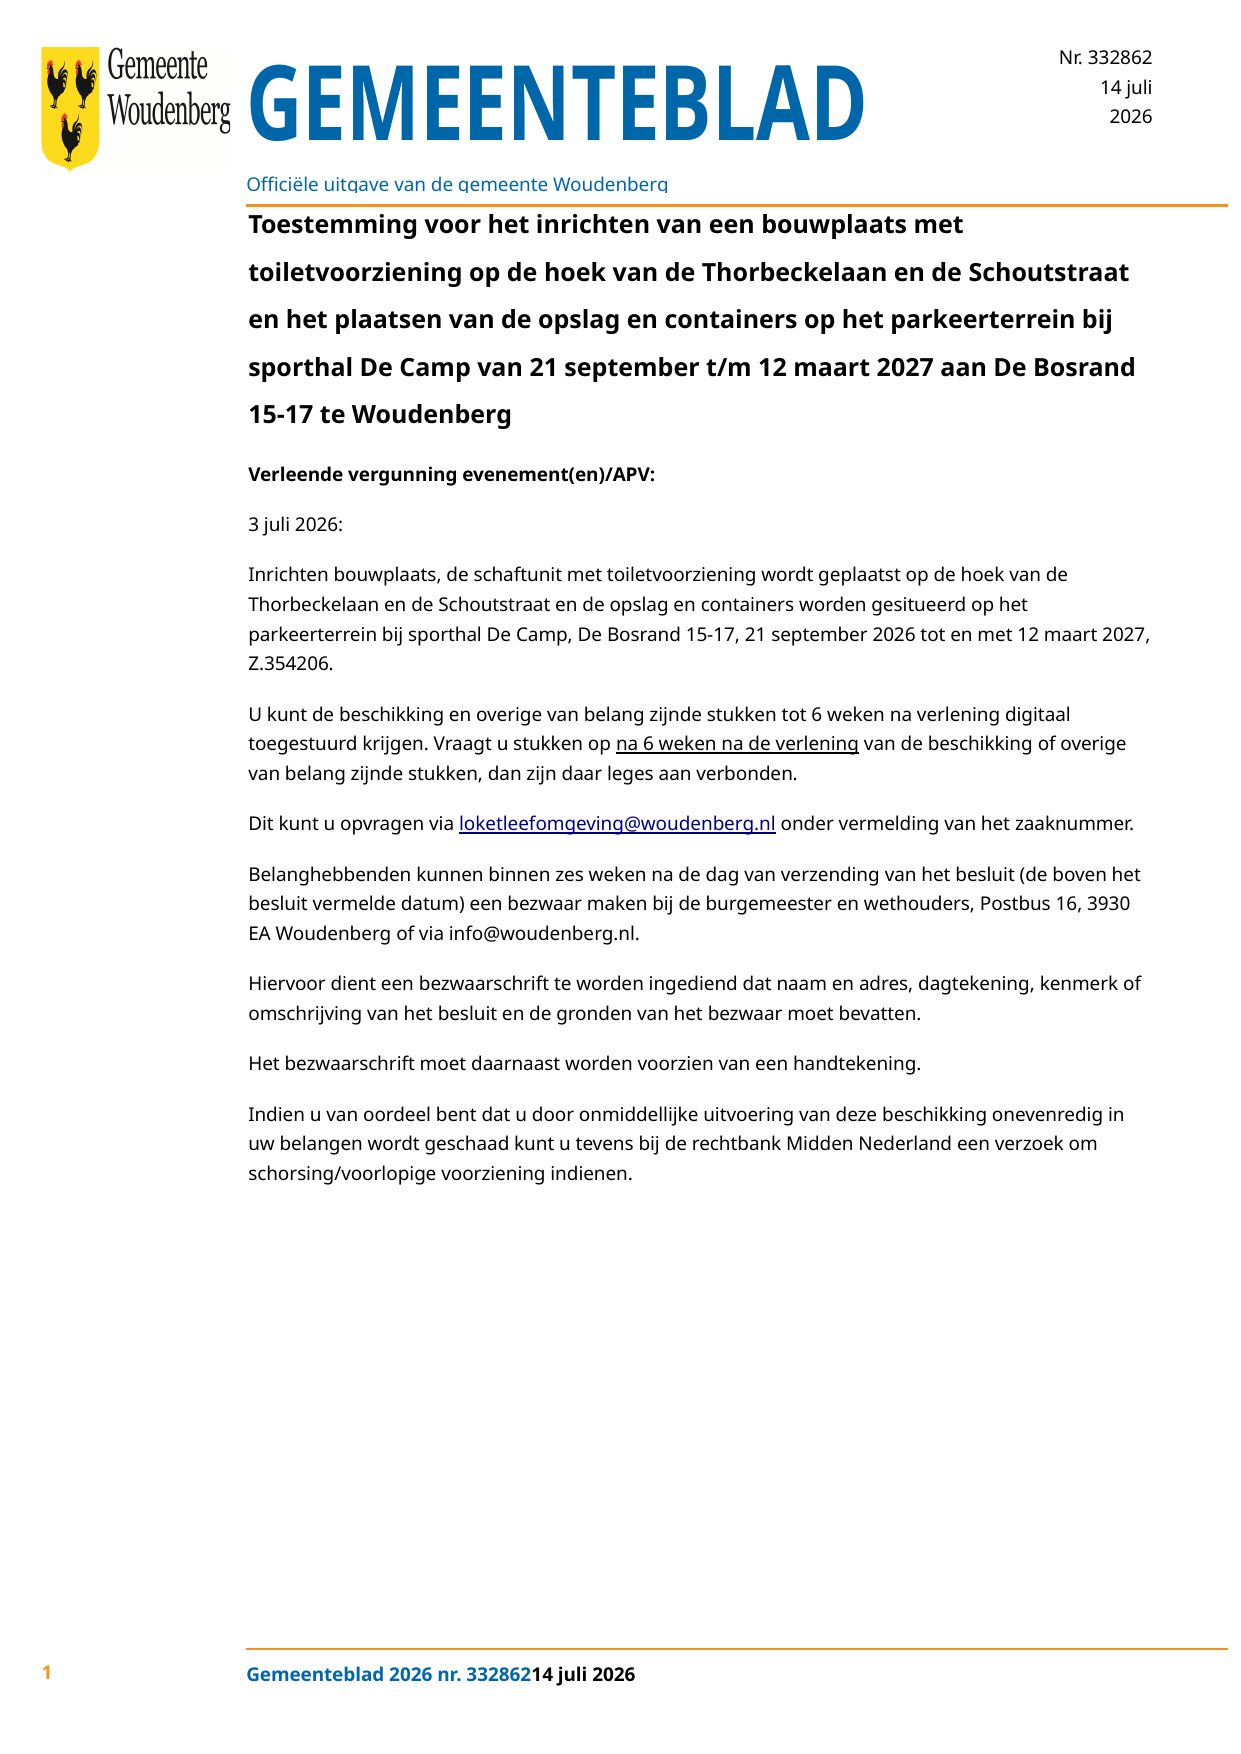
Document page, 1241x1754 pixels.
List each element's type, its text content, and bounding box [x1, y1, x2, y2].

text Dit kunt u opvragen via loketleefomgeving@woudenberg.nl onder vermelding van het zaaknummer. [248, 810, 1152, 836]
text Indien u van oordeel bent dat u door onmiddellijke uitvoering van deze beschikking onevenredig in uw belangen wordt geschaad kunt u tevens bij de rechtbank Midden Nederland een verzoek om schorsing/voorlopige voorziening indienen. [248, 1101, 1152, 1186]
text Toestemming voor het inrichten van een bouwplaats met toiletvoorziening op de hoek van de Thorbeckelaan en de Schoutstraat en het plaatsen van de opslag en containers op het parkeerterrein bij sporthal De Camp van 21 september t/m 12 maart 2027 aan De Bosrand 15-17 te Woudenberg [248, 207, 1152, 431]
text Inrichten bouwplaats, de schaftunit met toiletvoorziening wordt geplaatst op de hoek van de Thorbeckelaan en de Schoutstraat en de opslag en containers worden gesitueerd op het parkeerterrein bij sporthal De Camp, De Bosrand 15-17, 21 september 2026 tot en met 12 maart 2027, Z.354206. [248, 562, 1152, 676]
text Het bezwaarschrift moet daarnaast worden voorzien van een handtekening. [248, 1050, 1152, 1076]
picture [41, 47, 231, 172]
text Belanghebbenden kunnen binnen zes weken na de dag van verzending van het besluit (de boven het besluit vermelde datum) een bezwaar maken bij de burgemeester en wethouders, Postbus 16, 3930 EA Woudenberg of via info@woudenberg.nl. [248, 861, 1152, 946]
text 3 juli 2026: [248, 511, 1152, 537]
text U kunt de beschikking en overige van belang zijnde stukken tot 6 weken na verlening digitaal toegestuurd krijgen. Vraagt u stukken op na 6 weken na de verlening van de beschikking of overige van belang zijnde stukken, dan zijn daar leges aan verbonden. [248, 701, 1152, 786]
text Hiervoor dient een bezwaarschrift te worden ingediend dat naam en adres, dagtekening, kenmerk of omschrijving van het besluit en de gronden van het bezwaar moet bevatten. [248, 970, 1152, 1026]
text Verleende vergunning evenement(en)/APV: [248, 461, 1152, 486]
